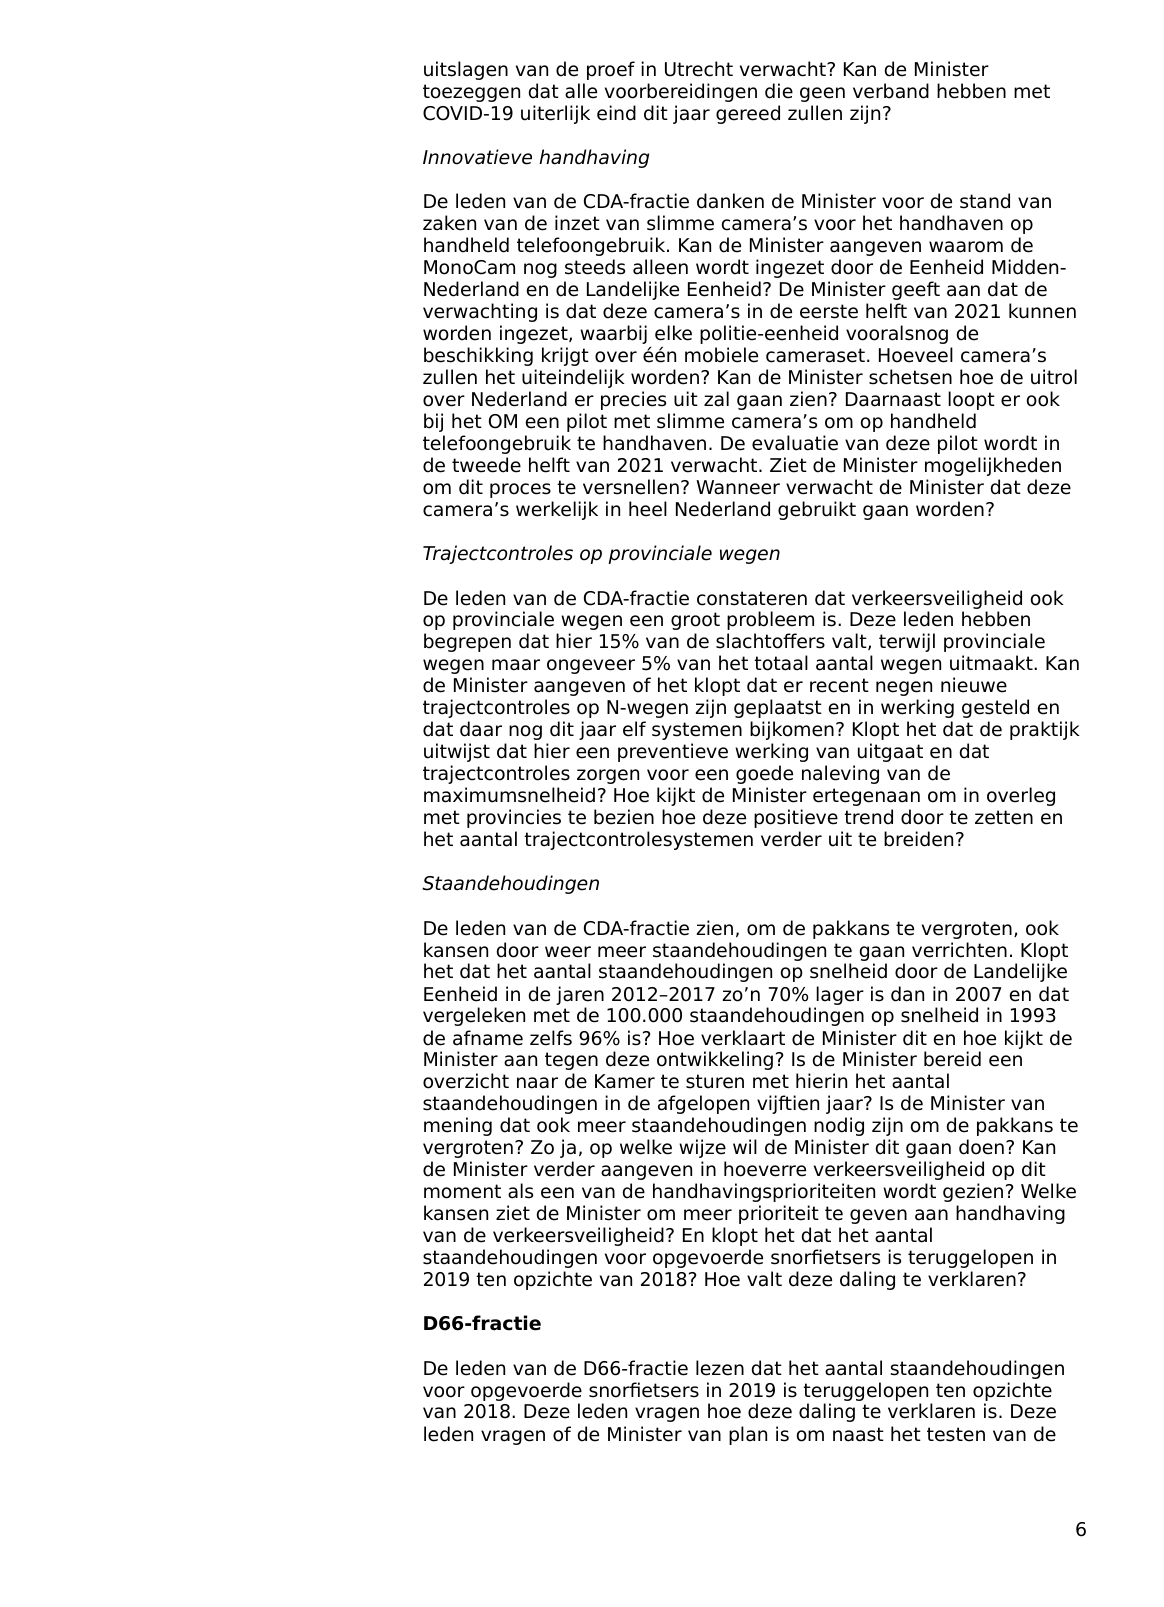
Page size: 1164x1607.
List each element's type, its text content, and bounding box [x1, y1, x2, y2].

text De leden van de CDA-fractie zien, om de pakkans te vergroten, ook kansen door weer meer staandehoudingen te gaan verrichten. Klopt het dat het aantal staandehoudingen op snelheid door de Landelijke Eenheid in de jaren 2012–2017 zo’n 70% lager is dan in 2007 en dat vergeleken met de 100.000 staandehoudingen op snelheid in 1993 de afname zelfs 96% is? Hoe verklaart de Minister dit en hoe kijkt de Minister aan tegen deze ontwikkeling? Is de Minister bereid een overzicht naar de Kamer te sturen met hierin het aantal staandehoudingen in de afgelopen vijftien jaar? Is de Minister van mening dat ook meer staandehoudingen nodig zijn om de pakkans te vergroten? Zo ja, op welke wijze wil de Minister dit gaan doen? Kan de Minister verder aangeven in hoeverre verkeersveiligheid op dit moment als een van de handhavingsprioriteiten wordt gezien? Welke kansen ziet de Minister om meer prioriteit te geven aan handhaving van de verkeersveiligheid? En klopt het dat het aantal staandehoudingen voor opgevoerde snorfietsers is teruggelopen in 2019 ten opzichte van 2018? Hoe valt deze daling te verklaren? [422, 917, 1087, 1291]
text De leden van de D66-fractie lezen dat het aantal staandehoudingen voor opgevoerde snorfietsers in 2019 is teruggelopen ten opzichte van 2018. Deze leden vragen hoe deze daling te verklaren is. Deze leden vragen of de Minister van plan is om naast het testen van de [422, 1357, 1087, 1445]
subtitle Trajectcontroles op provinciale wegen [422, 543, 1087, 565]
subtitle D66-fractie [422, 1313, 1087, 1335]
subtitle Innovatieve handhaving [422, 147, 1087, 169]
text De leden van de CDA-fractie constateren dat verkeersveiligheid ook op provinciale wegen een groot probleem is. Deze leden hebben begrepen dat hier 15% van de slachtoffers valt, terwijl provinciale wegen maar ongeveer 5% van het totaal aantal wegen uitmaakt. Kan de Minister aangeven of het klopt dat er recent negen nieuwe trajectcontroles op N-wegen zijn geplaatst en in werking gesteld en dat daar nog dit jaar elf systemen bijkomen? Klopt het dat de praktijk uitwijst dat hier een preventieve werking van uitgaat en dat trajectcontroles zorgen voor een goede naleving van de maximumsnelheid? Hoe kijkt de Minister ertegenaan om in overleg met provincies te bezien hoe deze positieve trend door te zetten en het aantal trajectcontrolesystemen verder uit te breiden? [422, 587, 1087, 851]
text uitslagen van de proef in Utrecht verwacht? Kan de Minister toezeggen dat alle voorbereidingen die geen verband hebben met COVID-19 uiterlijk eind dit jaar gereed zullen zijn? [422, 59, 1087, 125]
text De leden van de CDA-fractie danken de Minister voor de stand van zaken van de inzet van slimme camera’s voor het handhaven op handheld telefoongebruik. Kan de Minister aangeven waarom de MonoCam nog steeds alleen wordt ingezet door de Eenheid Midden-Nederland en de Landelijke Eenheid? De Minister geeft aan dat de verwachting is dat deze camera’s in de eerste helft van 2021 kunnen worden ingezet, waarbij elke politie-eenheid vooralsnog de beschikking krijgt over één mobiele cameraset. Hoeveel camera’s zullen het uiteindelijk worden? Kan de Minister schetsen hoe de uitrol over Nederland er precies uit zal gaan zien? Daarnaast loopt er ook bij het OM een pilot met slimme camera’s om op handheld telefoongebruik te handhaven. De evaluatie van deze pilot wordt in de tweede helft van 2021 verwacht. Ziet de Minister mogelijkheden om dit proces te versnellen? Wanneer verwacht de Minister dat deze camera’s werkelijk in heel Nederland gebruikt gaan worden? [422, 191, 1087, 521]
subtitle Staandehoudingen [422, 873, 1087, 895]
